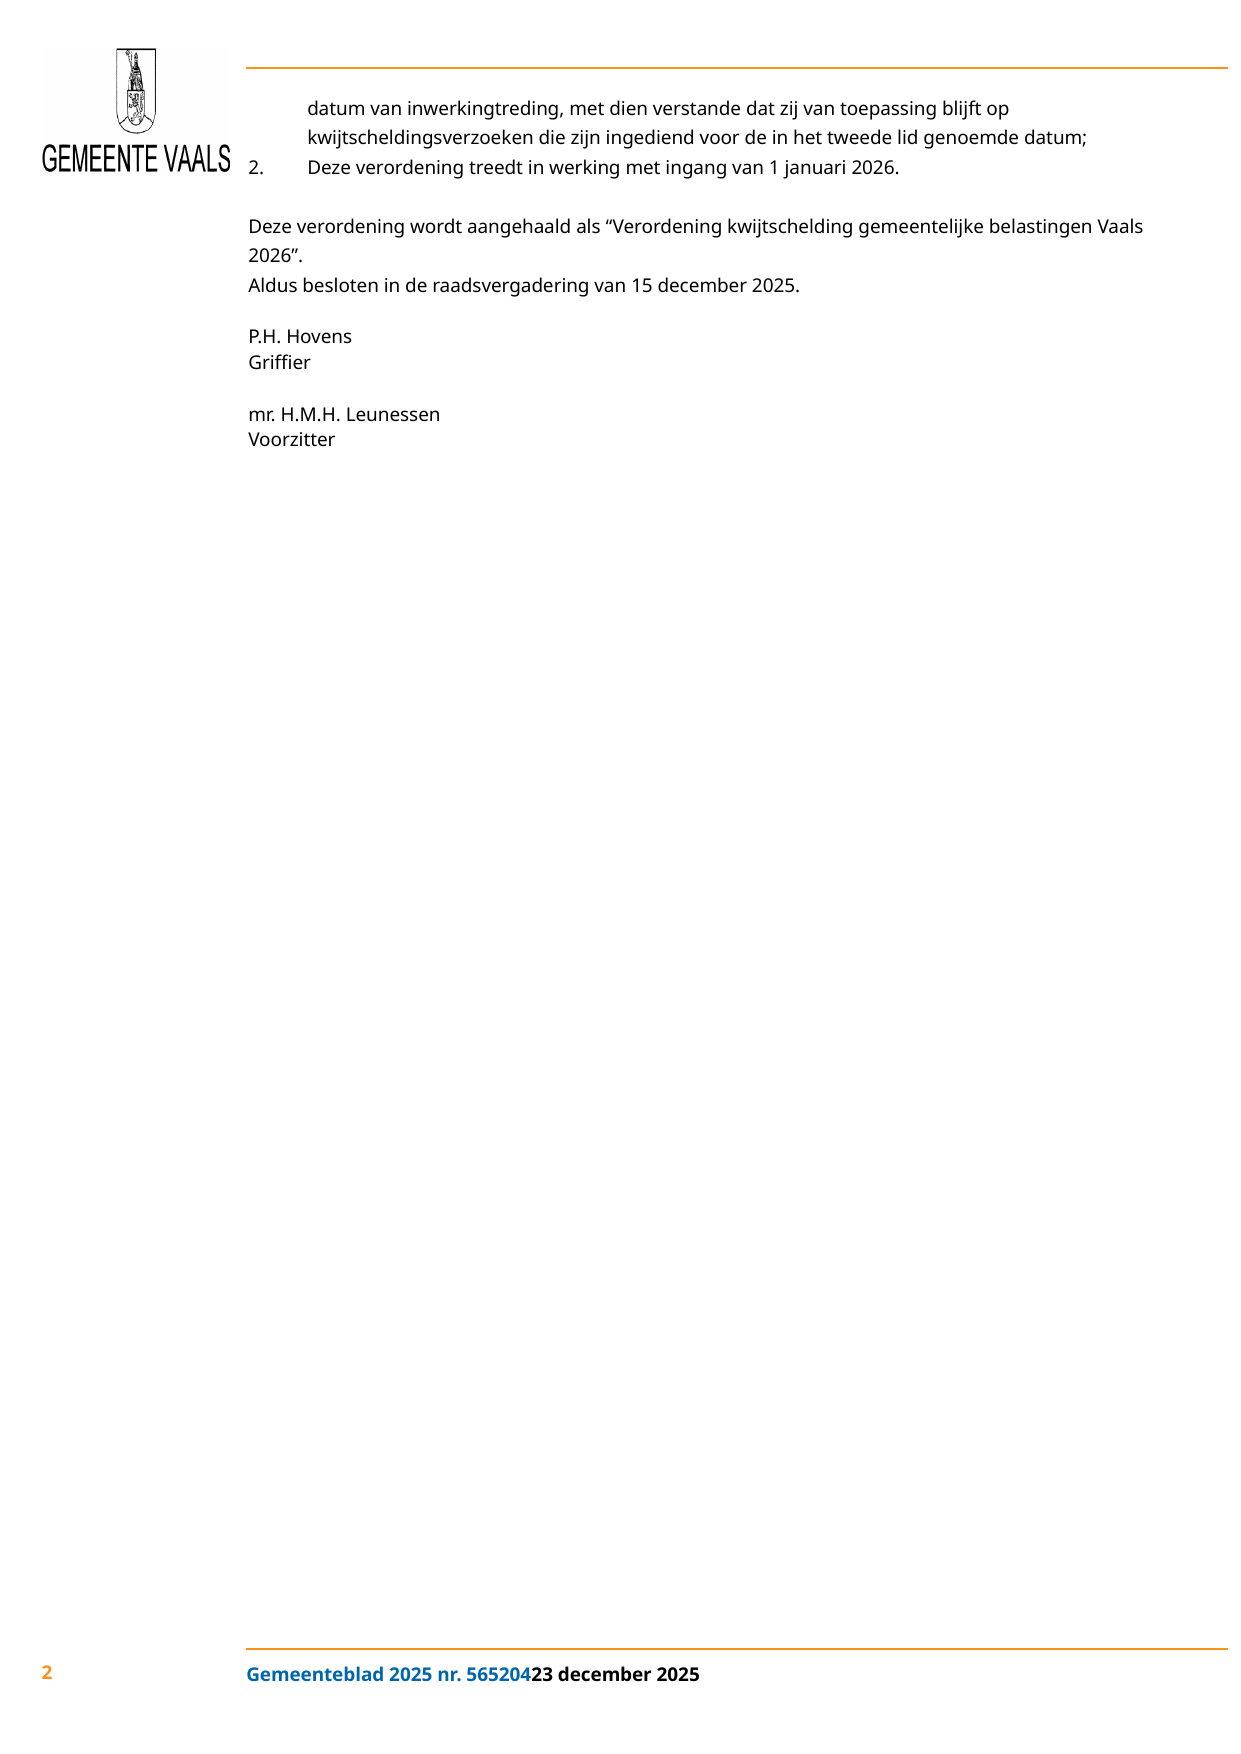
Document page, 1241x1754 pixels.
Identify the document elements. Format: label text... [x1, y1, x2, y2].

text P.H. Hovens [248, 324, 1152, 349]
list Deze verordening treedt in werking met ingang van 1 januari 2026. [248, 154, 1152, 180]
text Aldus besloten in de raadsvergadering van 15 december 2025. [248, 272, 1152, 298]
list datum van inwerkingtreding, met dien verstande dat zij van toepassing blijft op kwijtscheldingsverzoeken die zijn ingediend voor de in het tweede lid genoemde datum; [248, 95, 1152, 150]
text Voorzitter [248, 427, 1152, 452]
text Griffier [248, 349, 1152, 375]
text Deze verordening wordt aangehaald als “Verordening kwijtschelding gemeentelijke belastingen Vaals 2026”. [248, 213, 1152, 268]
picture [41, 47, 231, 172]
text mr. H.M.H. Leunessen [248, 401, 1152, 427]
